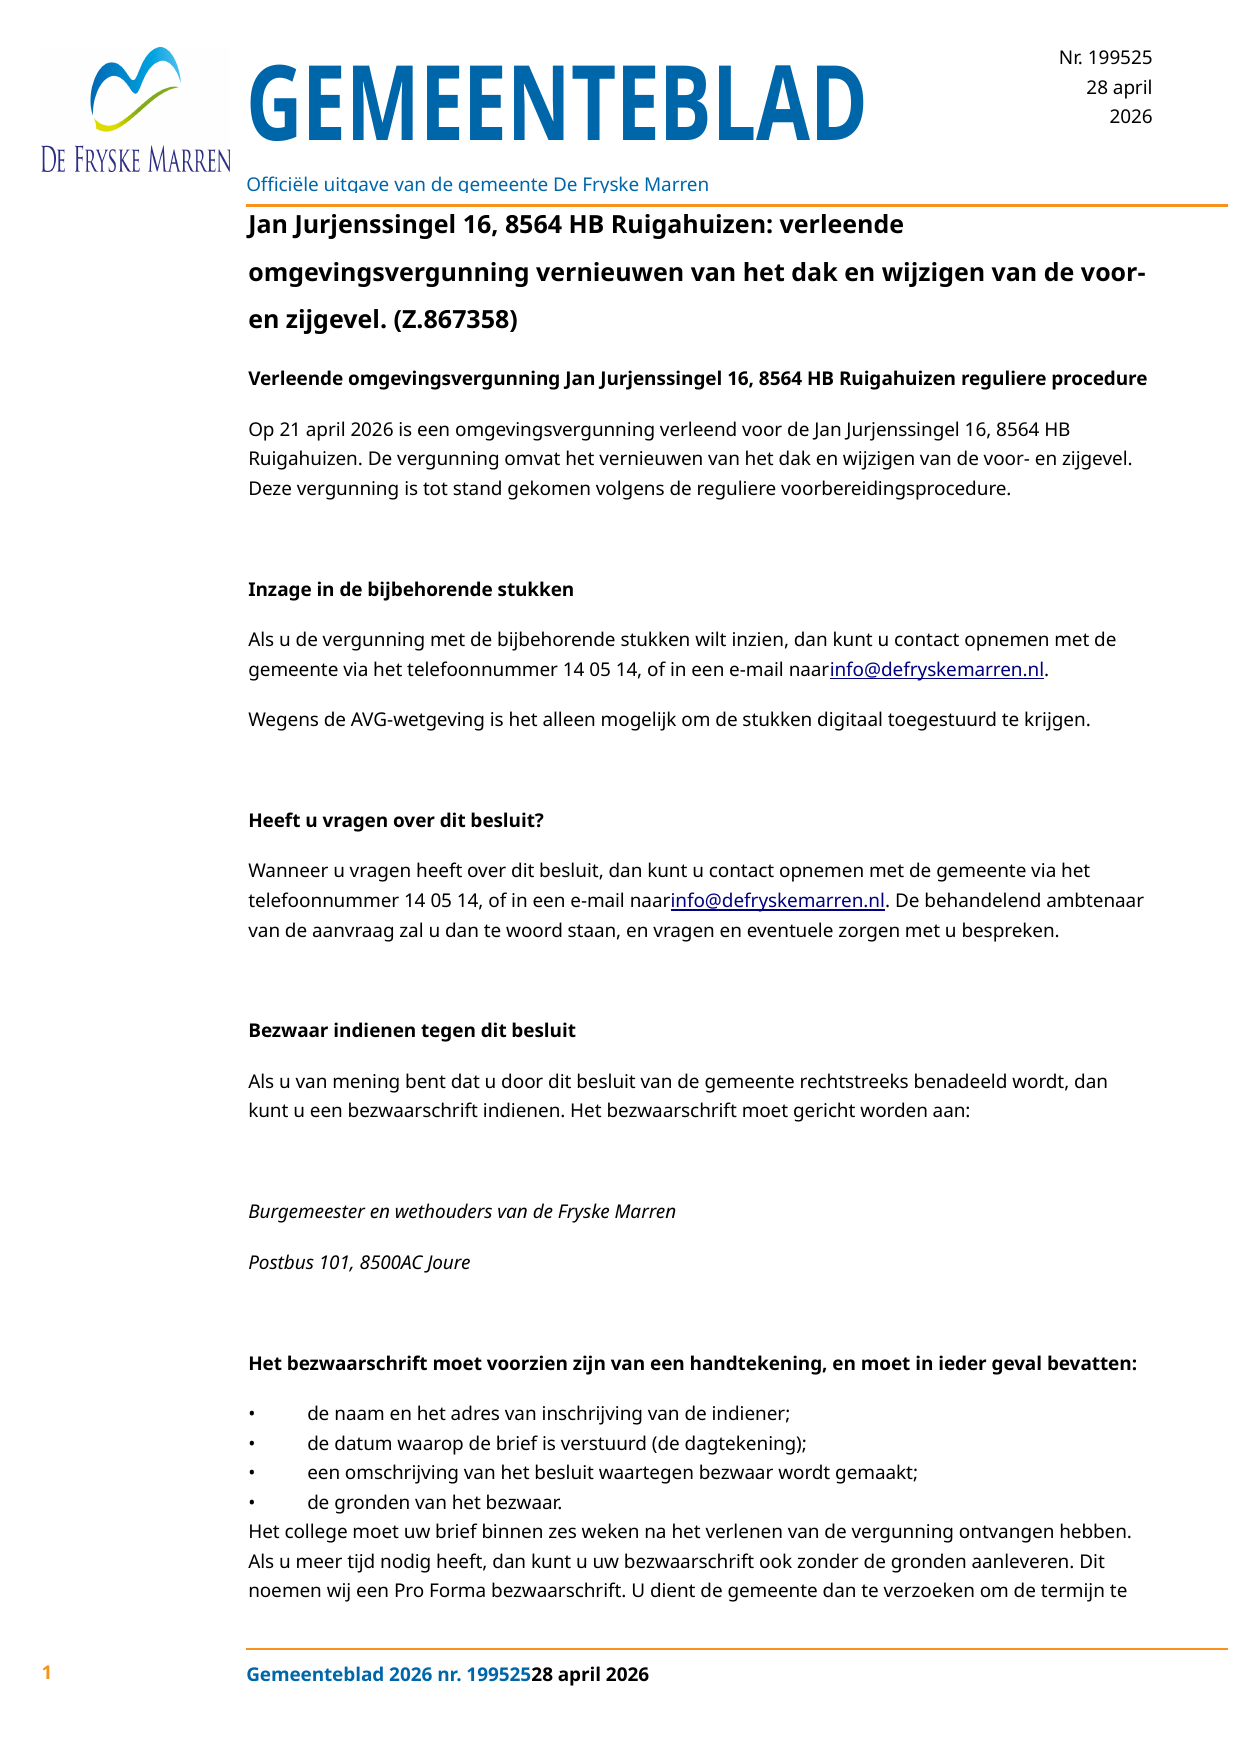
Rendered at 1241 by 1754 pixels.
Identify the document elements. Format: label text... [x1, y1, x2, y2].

text Postbus 101, 8500AC Joure [248, 1249, 1152, 1274]
text Als u van mening bent dat u door dit besluit van de gemeente rechtstreeks benadeeld wordt, dan kunt u een bezwaarschrift indienen. Het bezwaarschrift moet gericht worden aan: [248, 1068, 1152, 1123]
text Heeft u vragen over dit besluit? [248, 807, 1152, 833]
text Het college moet uw brief binnen zes weken na het verlenen van de vergunning ontvangen hebben. Als u meer tijd nodig heeft, dan kunt u uw bezwaarschrift ook zonder de gronden aanleveren. Dit noemen wij een Pro Forma bezwaarschrift. U dient de gemeente dan te verzoeken om de termijn te [248, 1518, 1152, 1603]
text Wanneer u vragen heeft over dit besluit, dan kunt u contact opnemen met de gemeente via het telefoonnummer 14 05 14, of in een e-mail naarinfo@defryskemarren.nl. De behandelend ambtenaar van de aanvraag zal u dan te woord staan, en vragen en eventuele zorgen met u bespreken. [248, 858, 1152, 942]
text Verleende omgevingsvergunning Jan Jurjenssingel 16, 8564 HB Ruigahuizen reguliere procedure [248, 366, 1152, 391]
list een omschrijving van het besluit waartegen bezwaar wordt gemaakt; [248, 1459, 1152, 1485]
list de naam en het adres van inschrijving van de indiener; [248, 1400, 1152, 1426]
list de gronden van het bezwaar. [248, 1489, 1152, 1514]
text Het bezwaarschrift moet voorzien zijn van een handtekening, en moet in ieder geval bevatten: [248, 1350, 1152, 1375]
picture [41, 47, 231, 172]
list de datum waarop de brief is verstuurd (de dagtekening); [248, 1430, 1152, 1455]
text Wegens de AVG-wetgeving is het alleen mogelijk om de stukken digitaal toegestuurd te krijgen. [248, 706, 1152, 732]
text Inzage in de bijbehorende stukken [248, 576, 1152, 602]
text Op 21 april 2026 is een omgevingsvergunning verleend voor de Jan Jurjenssingel 16, 8564 HB Ruigahuizen. De vergunning omvat het vernieuwen van het dak en wijzigen van de voor- en zijgevel. Deze vergunning is tot stand gekomen volgens de reguliere voorbereidingsprocedure. [248, 416, 1152, 501]
text Burgemeester en wethouders van de Fryske Marren [248, 1198, 1152, 1224]
text Jan Jurjenssingel 16, 8564 HB Ruigahuizen: verleende omgevingsvergunning vernieuwen van het dak en wijzigen van de voor- en zijgevel. (Z.867358) [248, 207, 1152, 336]
text Als u de vergunning met de bijbehorende stukken wilt inzien, dan kunt u contact opnemen met de gemeente via het telefoonnummer 14 05 14, of in een e-mail naarinfo@defryskemarren.nl. [248, 626, 1152, 682]
text Bezwaar indienen tegen dit besluit [248, 1018, 1152, 1043]
